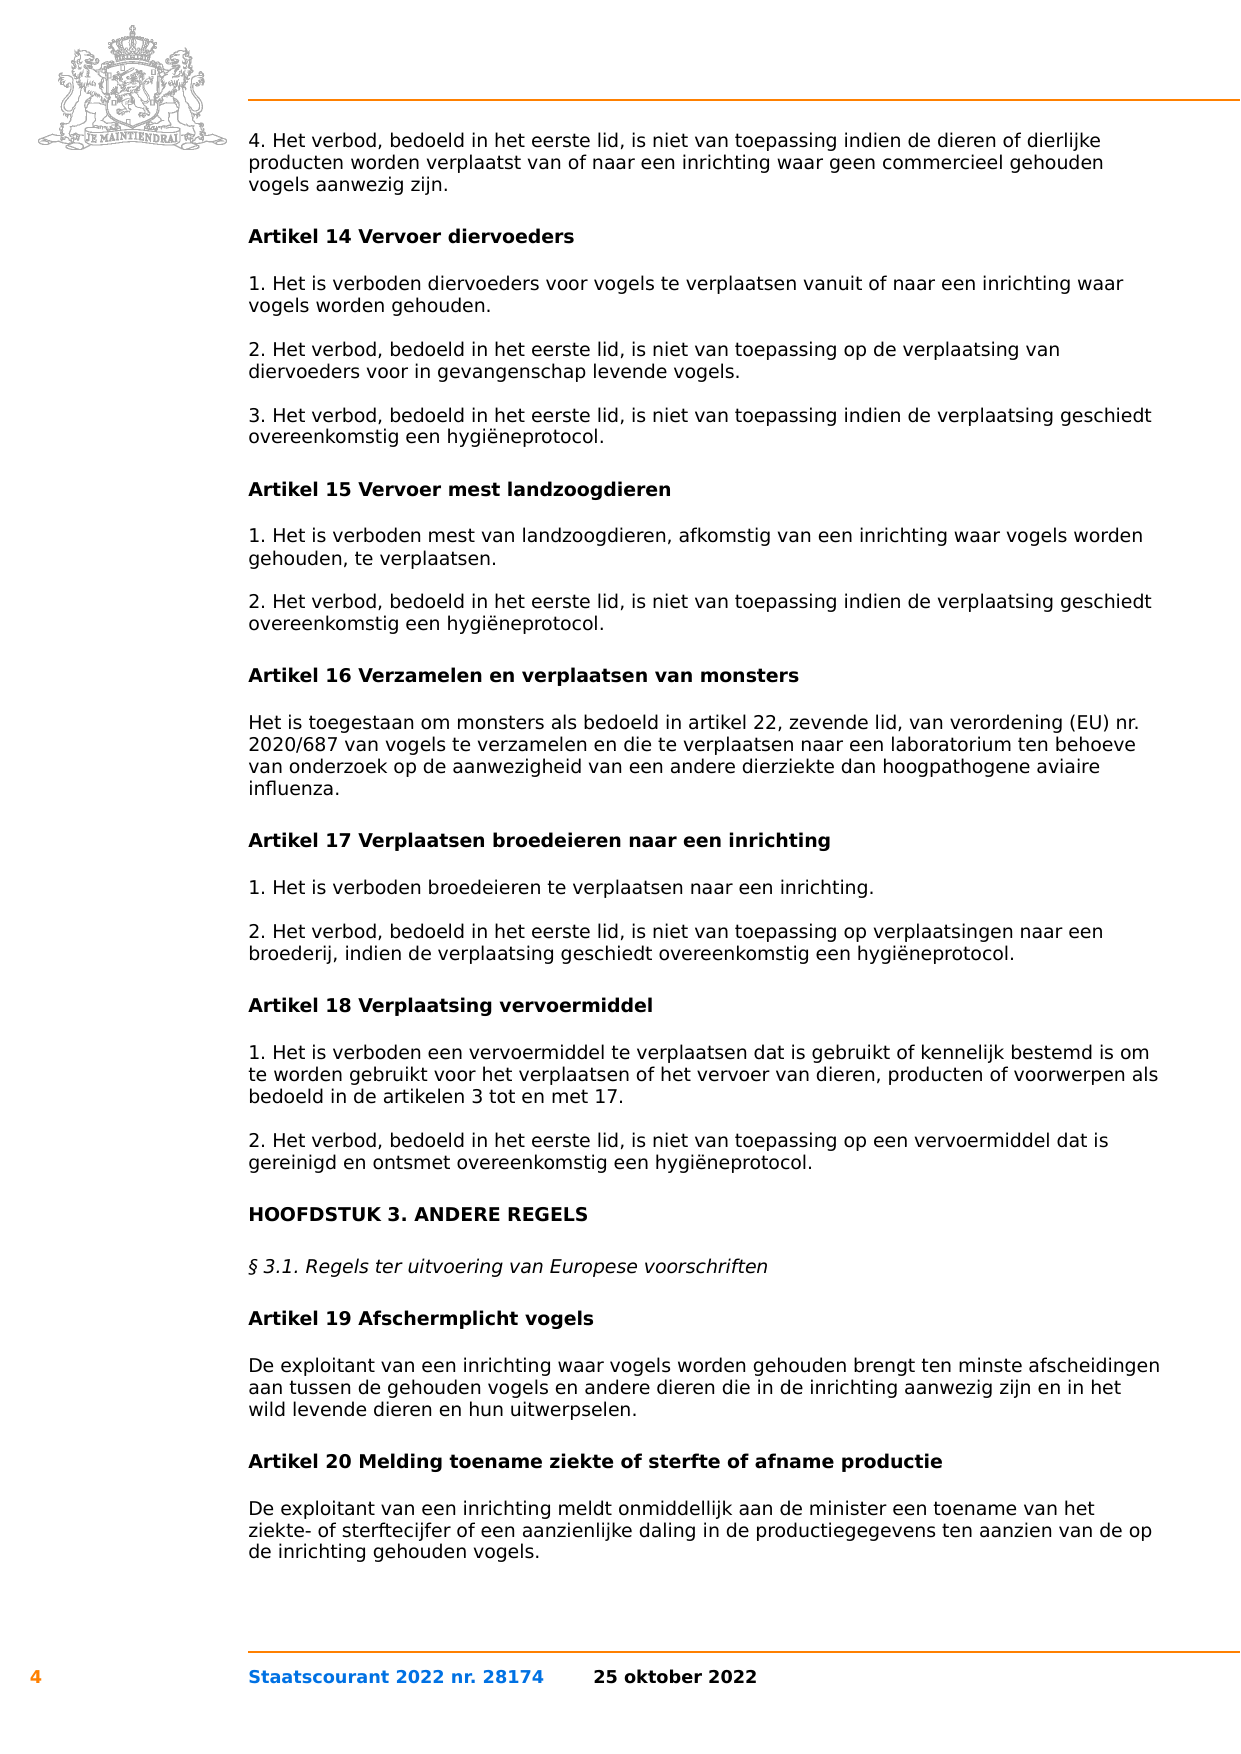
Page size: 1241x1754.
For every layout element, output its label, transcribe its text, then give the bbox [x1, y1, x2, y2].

text 3. Het verbod, bedoeld in het eerste lid, is niet van toepassing indien de verplaatsing geschiedt overeenkomstig een hygiëneprotocol. [248, 404, 1163, 448]
text 4. Het verbod, bedoeld in het eerste lid, is niet van toepassing indien de dieren of dierlijke producten worden verplaatst van of naar een inrichting waar geen commercieel gehouden vogels aanwezig zijn. [248, 130, 1163, 196]
subtitle Artikel 14 Vervoer diervoeders [248, 226, 1163, 248]
subtitle Artikel 18 Verplaatsing vervoermiddel [248, 995, 1163, 1017]
subtitle Artikel 16 Verzamelen en verplaatsen van monsters [248, 665, 1163, 687]
text 2. Het verbod, bedoeld in het eerste lid, is niet van toepassing op de verplaatsing van diervoeders voor in gevangenschap levende vogels. [248, 339, 1163, 383]
subtitle Artikel 19 Afschermplicht vogels [248, 1308, 1163, 1329]
picture [38, 25, 227, 150]
subtitle Artikel 20 Melding toename ziekte of sterfte of afname productie [248, 1451, 1163, 1472]
text 2. Het verbod, bedoeld in het eerste lid, is niet van toepassing op een vervoermiddel dat is gereinigd en ontsmet overeenkomstig een hygiëneprotocol. [248, 1130, 1163, 1174]
text De exploitant van een inrichting waar vogels worden gehouden brengt ten minste afscheidingen aan tussen de gehouden vogels en andere dieren die in de inrichting aanwezig zijn en in het wild levende dieren en hun uitwerpselen. [248, 1354, 1163, 1421]
subtitle HOOFDSTUK 3. ANDERE REGELS [248, 1204, 1163, 1226]
text Het is toegestaan om monsters als bedoeld in artikel 22, zevende lid, van verordening (EU) nr. 2020/687 van vogels te verzamelen en die te verplaatsen naar een laboratorium ten behoeve van onderzoek op de aanwezigheid van een andere dierziekte dan hoogpathogene aviaire influenza. [248, 712, 1163, 800]
subtitle § 3.1. Regels ter uitvoering van Europese voorschriften [248, 1256, 1163, 1278]
subtitle Artikel 15 Vervoer mest landzoogdieren [248, 478, 1163, 500]
text 2. Het verbod, bedoeld in het eerste lid, is niet van toepassing op verplaatsingen naar een broederij, indien de verplaatsing geschiedt overeenkomstig een hygiëneprotocol. [248, 921, 1163, 965]
text 1. Het is verboden mest van landzoogdieren, afkomstig van een inrichting waar vogels worden gehouden, te verplaatsen. [248, 525, 1163, 569]
text 1. Het is verboden diervoeders voor vogels te verplaatsen vanuit of naar een inrichting waar vogels worden gehouden. [248, 273, 1163, 317]
text 2. Het verbod, bedoeld in het eerste lid, is niet van toepassing indien de verplaatsing geschiedt overeenkomstig een hygiëneprotocol. [248, 591, 1163, 635]
text 1. Het is verboden broedeieren te verplaatsen naar een inrichting. [248, 877, 1163, 899]
text 1. Het is verboden een vervoermiddel te verplaatsen dat is gebruikt of kennelijk bestemd is om te worden gebruikt voor het verplaatsen of het vervoer van dieren, producten of voorwerpen als bedoeld in de artikelen 3 tot en met 17. [248, 1042, 1163, 1108]
subtitle Artikel 17 Verplaatsen broedeieren naar een inrichting [248, 830, 1163, 852]
text De exploitant van een inrichting meldt onmiddellijk aan de minister een toename van het ziekte- of sterftecijfer of een aanzienlijke daling in de productiegegevens ten aanzien van de op de inrichting gehouden vogels. [248, 1497, 1163, 1563]
